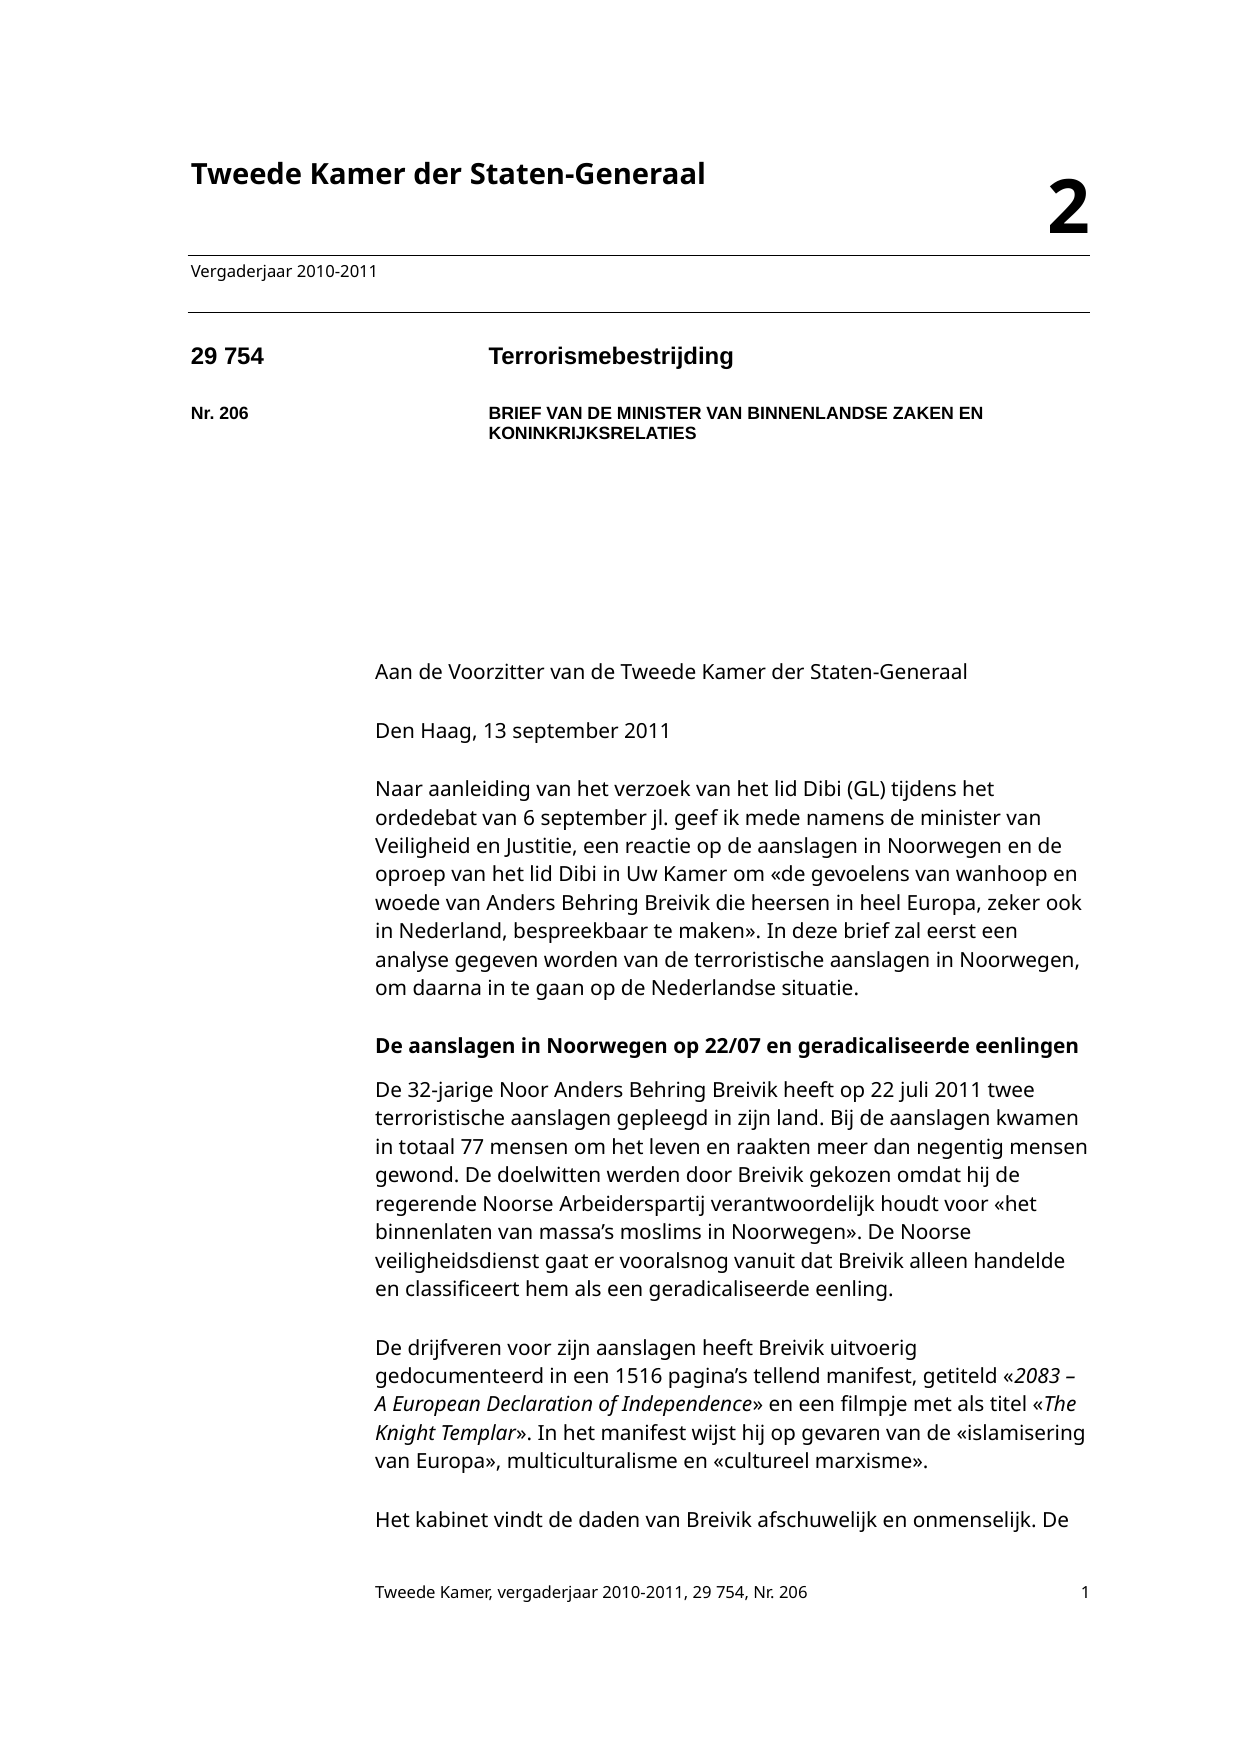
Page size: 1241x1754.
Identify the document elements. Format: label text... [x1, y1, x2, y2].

text De 32-jarige Noor Anders Behring Breivik heeft op 22 juli 2011 twee terroristische aanslagen gepleegd in zijn land. Bij de aanslagen kwamen in totaal 77 mensen om het leven en raakten meer dan negentig mensen gewond. De doelwitten werden door Breivik gekozen omdat hij de regerende Noorse Arbeiderspartij verantwoordelijk houdt voor «het binnenlaten van massa’s moslims in Noorwegen». De Noorse veiligheidsdienst gaat er vooralsnog vanuit dat Breivik alleen handelde en classificeert hem als een geradicaliseerde eenling. [375, 1075, 1090, 1303]
table_cell 29 754 [188, 339, 485, 399]
text Den Haag, 13 september 2011 [375, 716, 1090, 744]
text De drijfveren voor zijn aanslagen heeft Breivik uitvoerig gedocumenteerd in een 1516 pagina’s tellend manifest, getiteld «2083 – A European Declaration of Independence» en een filmpje met als titel «The Knight Templar». In het manifest wijst hij op gevaren van de «islamisering van Europa», multiculturalisme en «cultureel marxisme». [375, 1333, 1090, 1475]
text Naar aanleiding van het verzoek van het lid Dibi (GL) tijdens het ordedebat van 6 september jl. geef ik mede namens de minister van Veiligheid en Justitie, een reactie op de aanslagen in Noorwegen en de oproep van het lid Dibi in Uw Kamer om «de gevoelens van wanhoop en woede van Anders Behring Breivik die heersen in heel Europa, zeker ook in Nederland, bespreekbaar te maken». In deze brief zal eerst een analyse gegeven worden van de terroristische aanslagen in Noorwegen, om daarna in te gaan op de Nederlandse situatie. [375, 774, 1090, 1002]
text Het kabinet vindt de daden van Breivik afschuwelijk en onmenselijk. De [375, 1505, 1090, 1533]
text De aanslagen in Noorwegen op 22/07 en geradicaliseerde eenlingen [375, 1032, 1090, 1060]
table_cell [188, 313, 485, 339]
text Aan de Voorzitter van de Tweede Kamer der Staten-Generaal [375, 657, 1090, 686]
table_cell [485, 256, 1090, 312]
table_cell Nr. 206 [188, 399, 485, 539]
table_cell Vergaderjaar 2010-2011 [188, 256, 485, 312]
table_header 2 [910, 150, 1090, 255]
table_cell Terrorismebestrijding [485, 339, 1090, 399]
table_cell [485, 313, 1090, 339]
table_header Tweede Kamer der Staten-Generaal [188, 150, 909, 255]
table_cell BRIEF VAN DE MINISTER VAN BINNENLANDSE ZAKEN EN KONINKRIJKSRELATIES [485, 399, 1090, 539]
